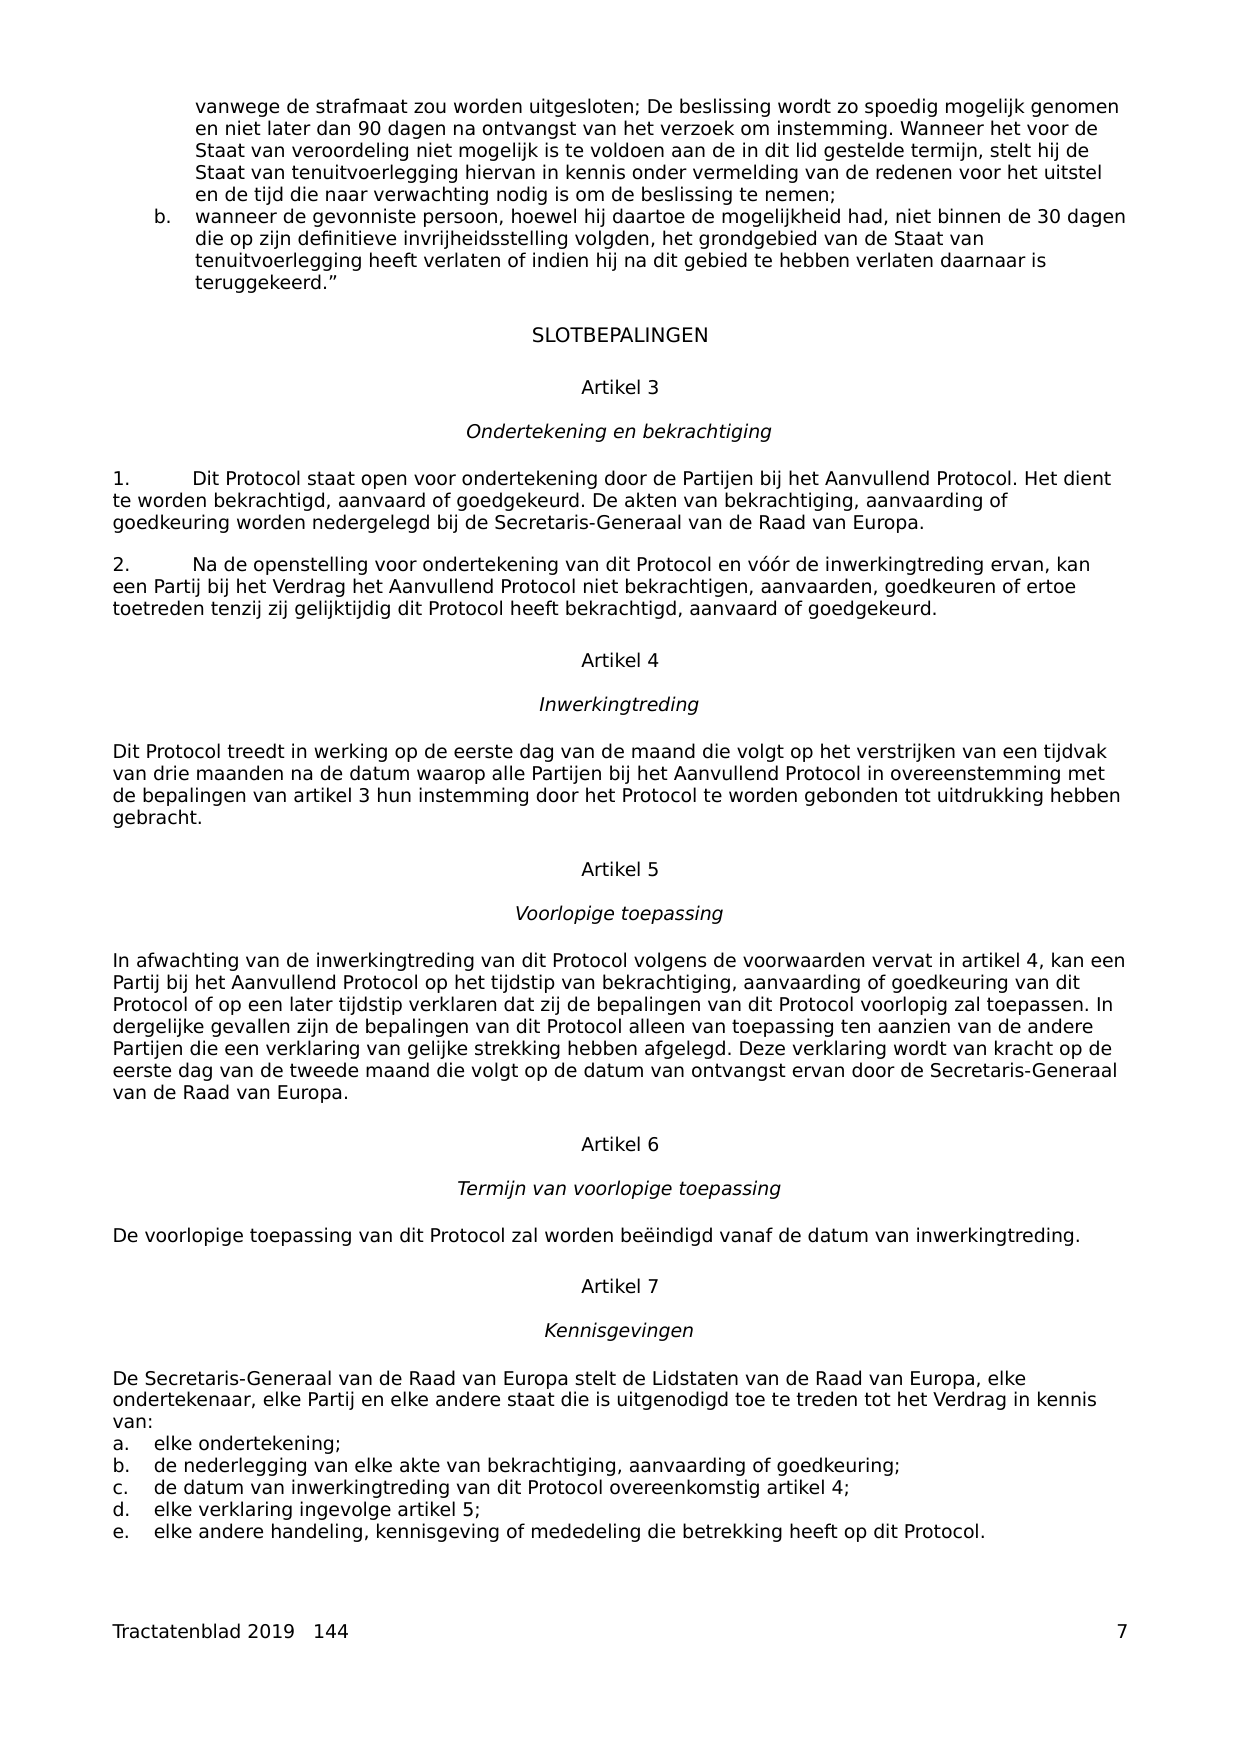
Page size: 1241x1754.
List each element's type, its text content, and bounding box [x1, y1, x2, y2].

subtitle SLOTBEPALINGEN [112, 324, 1128, 347]
text b. de nederlegging van elke akte van bekrachtiging, aanvaarding of goedkeuring; [112, 1455, 1128, 1477]
subtitle Artikel 3 Ondertekening en bekrachtiging [112, 377, 1128, 443]
text De Secretaris-Generaal van de Raad van Europa stelt de Lidstaten van de Raad van Europa, elke ondertekenaar, elke Partij en elke andere staat die is uitgenodigd toe te treden tot het Verdrag in kennis van: [112, 1367, 1128, 1433]
text 2. Na de openstelling voor ondertekening van dit Protocol en vóór de inwerkingtreding ervan, kan een Partij bij het Verdrag het Aanvullend Protocol niet bekrachtigen, aanvaarden, goedkeuren of ertoe toetreden tenzij zij gelijktijdig dit Protocol heeft bekrachtigd, aanvaard of goedgekeurd. [112, 554, 1128, 620]
text d. elke verklaring ingevolge artikel 5; [112, 1499, 1128, 1521]
text e. elke andere handeling, kennisgeving of mededeling die betrekking heeft op dit Protocol. [112, 1521, 1128, 1543]
subtitle Artikel 5 Voorlopige toepassing [112, 859, 1128, 925]
text In afwachting van de inwerkingtreding van dit Protocol volgens de voorwaarden vervat in artikel 4, kan een Partij bij het Aanvullend Protocol op het tijdstip van bekrachtiging, aanvaarding of goedkeuring van dit Protocol of op een later tijdstip verklaren dat zij de bepalingen van dit Protocol voorlopig zal toepassen. In dergelijke gevallen zijn de bepalingen van dit Protocol alleen van toepassing ten aanzien van de andere Partijen die een verklaring van gelijke strekking hebben afgelegd. Deze verklaring wordt van kracht op de eerste dag van de tweede maand die volgt op de datum van ontvangst ervan door de Secretaris-Generaal van de Raad van Europa. [112, 950, 1128, 1103]
subtitle Artikel 6 Termijn van voorlopige toepassing [112, 1133, 1128, 1199]
text a. elke ondertekening; [112, 1433, 1128, 1455]
subtitle Artikel 4 Inwerkingtreding [112, 650, 1128, 716]
text c. de datum van inwerkingtreding van dit Protocol overeenkomstig artikel 4; [112, 1477, 1128, 1499]
text De voorlopige toepassing van dit Protocol zal worden beëindigd vanaf de datum van inwerkingtreding. [112, 1224, 1128, 1246]
text Dit Protocol treedt in werking op de eerste dag van de maand die volgt op het verstrijken van een tijdvak van drie maanden na de datum waarop alle Partijen bij het Aanvullend Protocol in overeenstemming met de bepalingen van artikel 3 hun instemming door het Protocol te worden gebonden tot uitdrukking hebben gebracht. [112, 741, 1128, 829]
text b. wanneer de gevonniste persoon, hoewel hij daartoe de mogelijkheid had, niet binnen de 30 dagen die op zijn definitieve invrijheidsstelling volgden, het grondgebied van de Staat van tenuitvoerlegging heeft verlaten of indien hij na dit gebied te hebben verlaten daarnaar is teruggekeerd.” [153, 206, 1128, 294]
text 1. Dit Protocol staat open voor ondertekening door de Partijen bij het Aanvullend Protocol. Het dient te worden bekrachtigd, aanvaard of goedgekeurd. De akten van bekrachtiging, aanvaarding of goedkeuring worden nedergelegd bij de Secretaris-Generaal van de Raad van Europa. [112, 468, 1128, 534]
text vanwege de strafmaat zou worden uitgesloten; De beslissing wordt zo spoedig mogelijk genomen en niet later dan 90 dagen na ontvangst van het verzoek om instemming. Wanneer het voor de Staat van veroordeling niet mogelijk is te voldoen aan de in dit lid gestelde termijn, stelt hij de Staat van tenuitvoerlegging hiervan in kennis onder vermelding van de redenen voor het uitstel en de tijd die naar verwachting nodig is om de beslissing te nemen; [153, 96, 1128, 206]
subtitle Artikel 7 Kennisgevingen [112, 1276, 1128, 1342]
